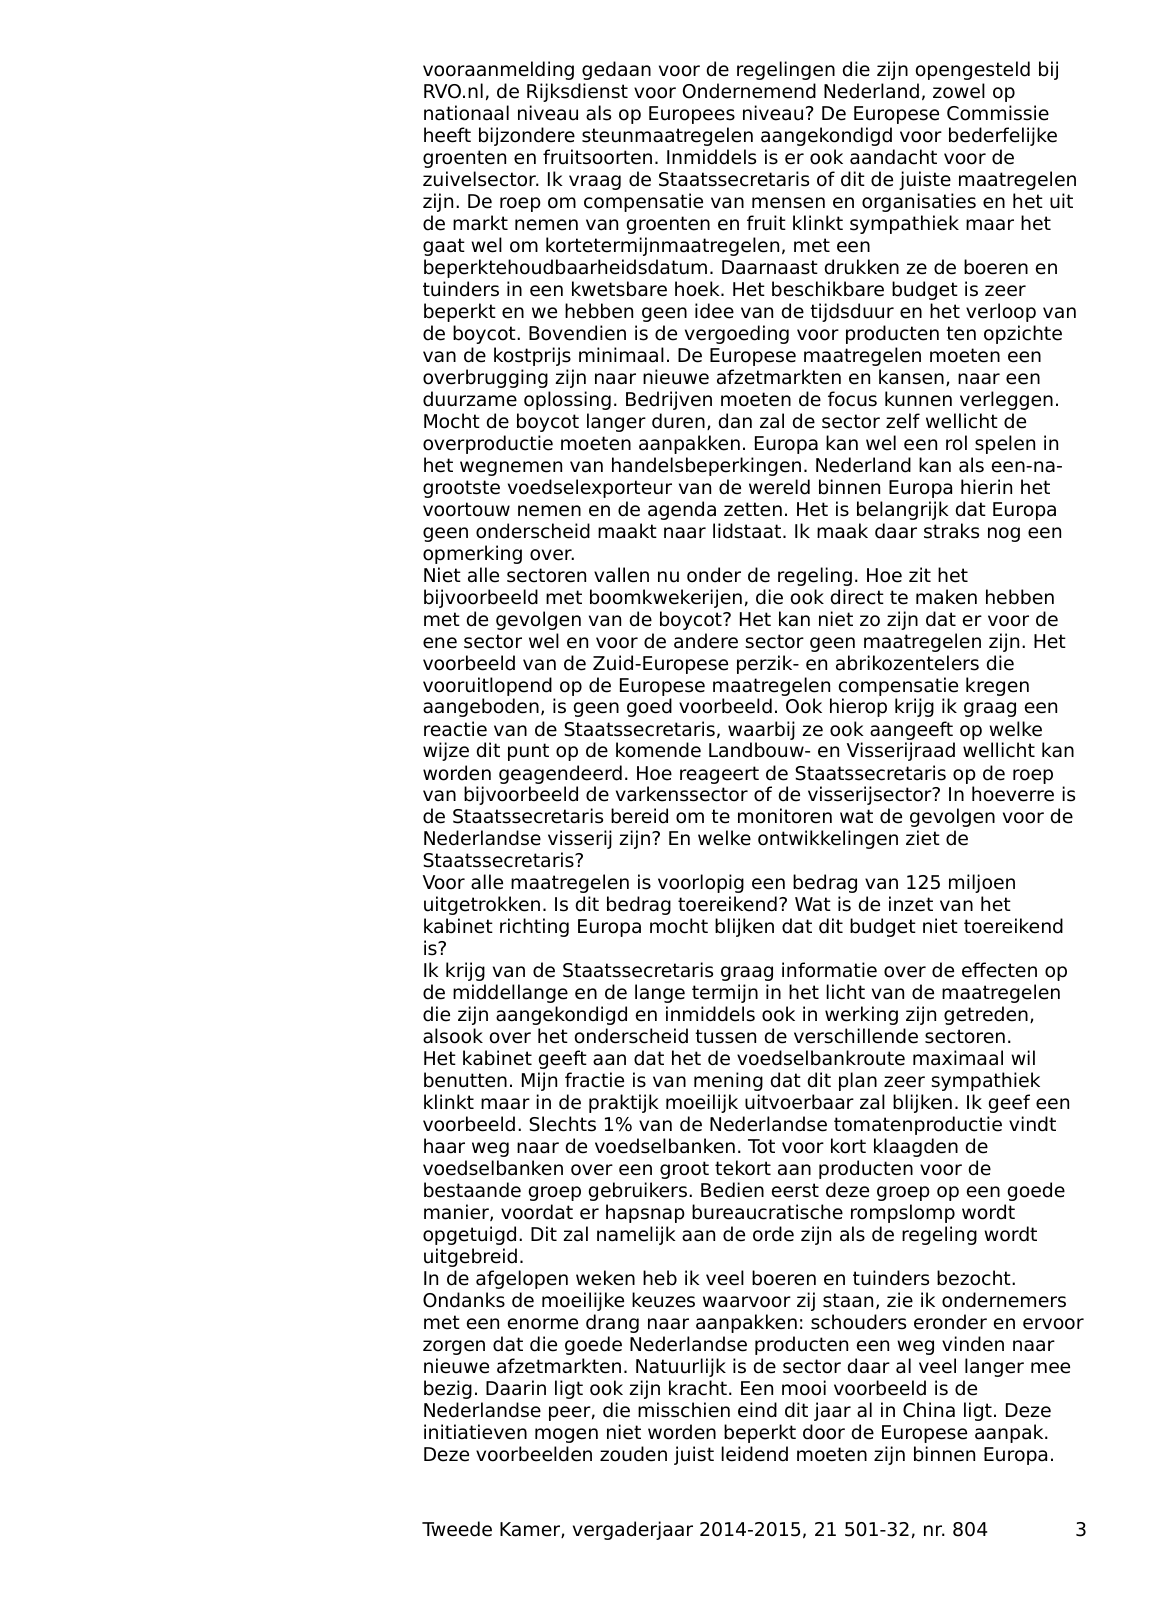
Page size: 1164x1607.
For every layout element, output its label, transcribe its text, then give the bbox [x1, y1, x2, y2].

text Voor alle maatregelen is voorlopig een bedrag van 125 miljoen uitgetrokken. Is dit bedrag toereikend? Wat is de inzet van het kabinet richting Europa mocht blijken dat dit budget niet toereikend is? [422, 872, 1087, 960]
text vooraanmelding gedaan voor de regelingen die zijn opengesteld bij RVO.nl, de Rijksdienst voor Ondernemend Nederland, zowel op nationaal niveau als op Europees niveau? De Europese Commissie heeft bijzondere steunmaatregelen aangekondigd voor bederfelijke groenten en fruitsoorten. Inmiddels is er ook aandacht voor de zuivelsector. Ik vraag de Staatssecretaris of dit de juiste maatregelen zijn. De roep om compensatie van mensen en organisaties en het uit de markt nemen van groenten en fruit klinkt sympathiek maar het gaat wel om kortetermijnmaatregelen, met een beperktehoudbaarheidsdatum. Daarnaast drukken ze de boeren en tuinders in een kwetsbare hoek. Het beschikbare budget is zeer beperkt en we hebben geen idee van de tijdsduur en het verloop van de boycot. Bovendien is de vergoeding voor producten ten opzichte van de kostprijs minimaal. De Europese maatregelen moeten een overbrugging zijn naar nieuwe afzetmarkten en kansen, naar een duurzame oplossing. Bedrijven moeten de focus kunnen verleggen. Mocht de boycot langer duren, dan zal de sector zelf wellicht de overproductie moeten aanpakken. Europa kan wel een rol spelen in het wegnemen van handelsbeperkingen. Nederland kan als een-na-grootste voedselexporteur van de wereld binnen Europa hierin het voortouw nemen en de agenda zetten. Het is belangrijk dat Europa geen onderscheid maakt naar lidstaat. Ik maak daar straks nog een opmerking over. [422, 59, 1087, 564]
text In de afgelopen weken heb ik veel boeren en tuinders bezocht. Ondanks de moeilijke keuzes waarvoor zij staan, zie ik ondernemers met een enorme drang naar aanpakken: schouders eronder en ervoor zorgen dat die goede Nederlandse producten een weg vinden naar nieuwe afzetmarkten. Natuurlijk is de sector daar al veel langer mee bezig. Daarin ligt ook zijn kracht. Een mooi voorbeeld is de Nederlandse peer, die misschien eind dit jaar al in China ligt. Deze initiatieven mogen niet worden beperkt door de Europese aanpak. Deze voorbeelden zouden juist leidend moeten zijn binnen Europa. [422, 1268, 1087, 1466]
text Het kabinet geeft aan dat het de voedselbankroute maximaal wil benutten. Mijn fractie is van mening dat dit plan zeer sympathiek klinkt maar in de praktijk moeilijk uitvoerbaar zal blijken. Ik geef een voorbeeld. Slechts 1% van de Nederlandse tomatenproductie vindt haar weg naar de voedselbanken. Tot voor kort klaagden de voedselbanken over een groot tekort aan producten voor de bestaande groep gebruikers. Bedien eerst deze groep op een goede manier, voordat er hapsnap bureaucratische rompslomp wordt opgetuigd. Dit zal namelijk aan de orde zijn als de regeling wordt uitgebreid. [422, 1048, 1087, 1268]
text Niet alle sectoren vallen nu onder de regeling. Hoe zit het bijvoorbeeld met boomkwekerijen, die ook direct te maken hebben met de gevolgen van de boycot? Het kan niet zo zijn dat er voor de ene sector wel en voor de andere sector geen maatregelen zijn. Het voorbeeld van de Zuid-Europese perzik- en abrikozentelers die vooruitlopend op de Europese maatregelen compensatie kregen aangeboden, is geen goed voorbeeld. Ook hierop krijg ik graag een reactie van de Staatssecretaris, waarbij ze ook aangeeft op welke wijze dit punt op de komende Landbouw- en Visserijraad wellicht kan worden geagendeerd. Hoe reageert de Staatssecretaris op de roep van bijvoorbeeld de varkenssector of de visserijsector? In hoeverre is de Staatssecretaris bereid om te monitoren wat de gevolgen voor de Nederlandse visserij zijn? En welke ontwikkelingen ziet de Staatssecretaris? [422, 564, 1087, 872]
text Ik krijg van de Staatssecretaris graag informatie over de effecten op de middellange en de lange termijn in het licht van de maatregelen die zijn aangekondigd en inmiddels ook in werking zijn getreden, alsook over het onderscheid tussen de verschillende sectoren. [422, 960, 1087, 1048]
